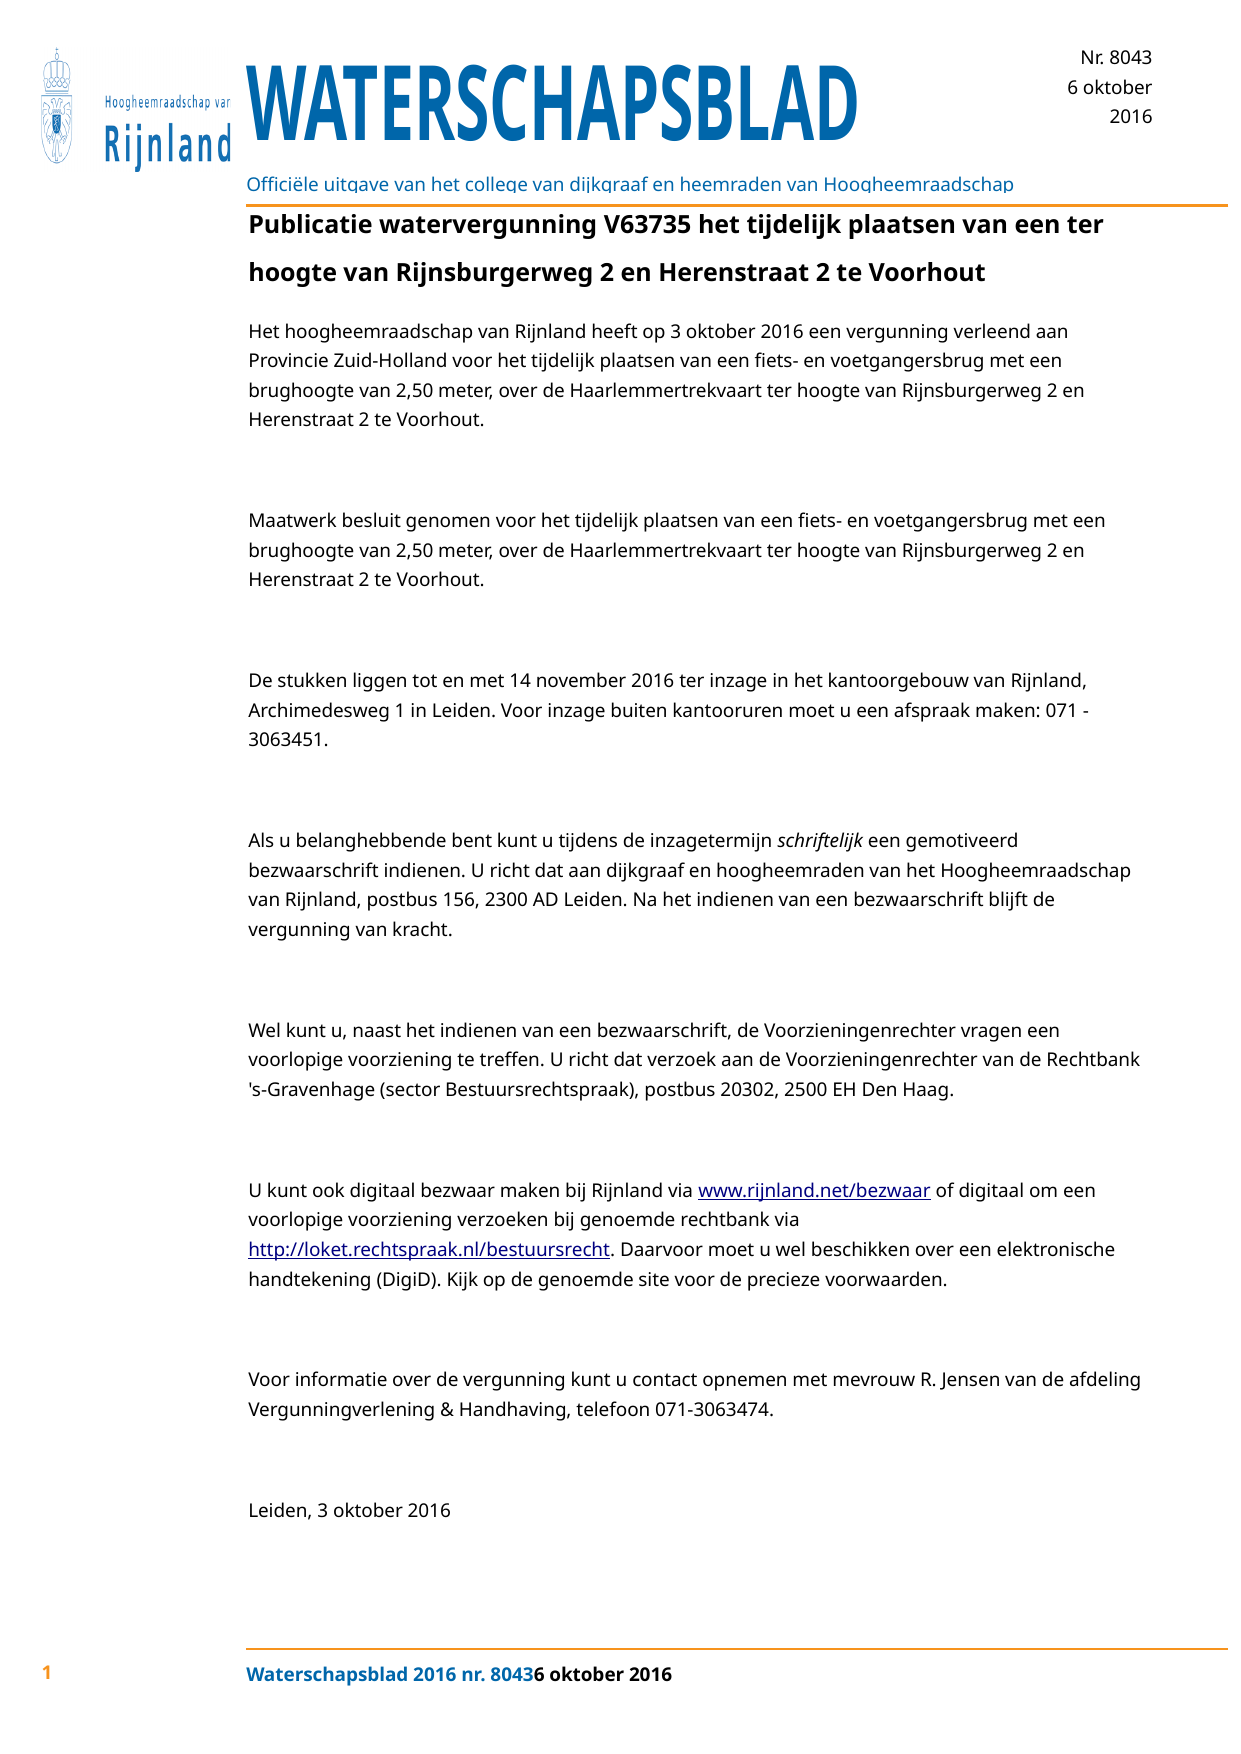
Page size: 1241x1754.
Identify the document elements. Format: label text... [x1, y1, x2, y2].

text Als u belanghebbende bent kunt u tijdens de inzagetermijn schriftelijk een gemotiveerd bezwaarschrift indienen. U richt dat aan dijkgraaf en hoogheemraden van het Hoogheemraadschap van Rijnland, postbus 156, 2300 AD Leiden. Na het indienen van een bezwaarschrift blijft de vergunning van kracht. [248, 827, 1152, 942]
text Leiden, 3 oktober 2016 [248, 1497, 1152, 1523]
text U kunt ook digitaal bezwaar maken bij Rijnland via www.rijnland.net/bezwaar of digitaal om een voorlopige voorziening verzoeken bij genoemde rechtbank via http://loket.rechtspraak.nl/bestuursrecht. Daarvoor moet u wel beschikken over een elektronische handtekening (DigiD). Kijk op de genoemde site voor de precieze voorwaarden. [248, 1177, 1152, 1292]
text Het hoogheemraadschap van Rijnland heeft op 3 oktober 2016 een vergunning verleend aan Provincie Zuid-Holland voor het tijdelijk plaatsen van een fiets- en voetgangersbrug met een brughoogte van 2,50 meter, over de Haarlemmertrekvaart ter hoogte van Rijnsburgerweg 2 en Herenstraat 2 te Voorhout. [248, 318, 1152, 432]
text Publicatie watervergunning V63735 het tijdelijk plaatsen van een ter hoogte van Rijnsburgerweg 2 en Herenstraat 2 te Voorhout [248, 207, 1152, 288]
text Wel kunt u, naast het indienen van een bezwaarschrift, de Voorzieningenrechter vragen een voorlopige voorziening te treffen. U richt dat verzoek aan de Voorzieningenrechter van de Rechtbank 's-Gravenhage (sector Bestuursrechtspraak), postbus 20302, 2500 EH Den Haag. [248, 1017, 1152, 1102]
text Voor informatie over de vergunning kunt u contact opnemen met mevrouw R. Jensen van de afdeling Vergunningverlening & Handhaving, telefoon 071-3063474. [248, 1367, 1152, 1422]
picture [41, 47, 231, 172]
text De stukken liggen tot en met 14 november 2016 ter inzage in het kantoorgebouw van Rijnland, Archimedesweg 1 in Leiden. Voor inzage buiten kantooruren moet u een afspraak maken: 071 - 3063451. [248, 667, 1152, 752]
text Maatwerk besluit genomen voor het tijdelijk plaatsen van een fiets- en voetgangersbrug met een brughoogte van 2,50 meter, over de Haarlemmertrekvaart ter hoogte van Rijnsburgerweg 2 en Herenstraat 2 te Voorhout. [248, 507, 1152, 592]
